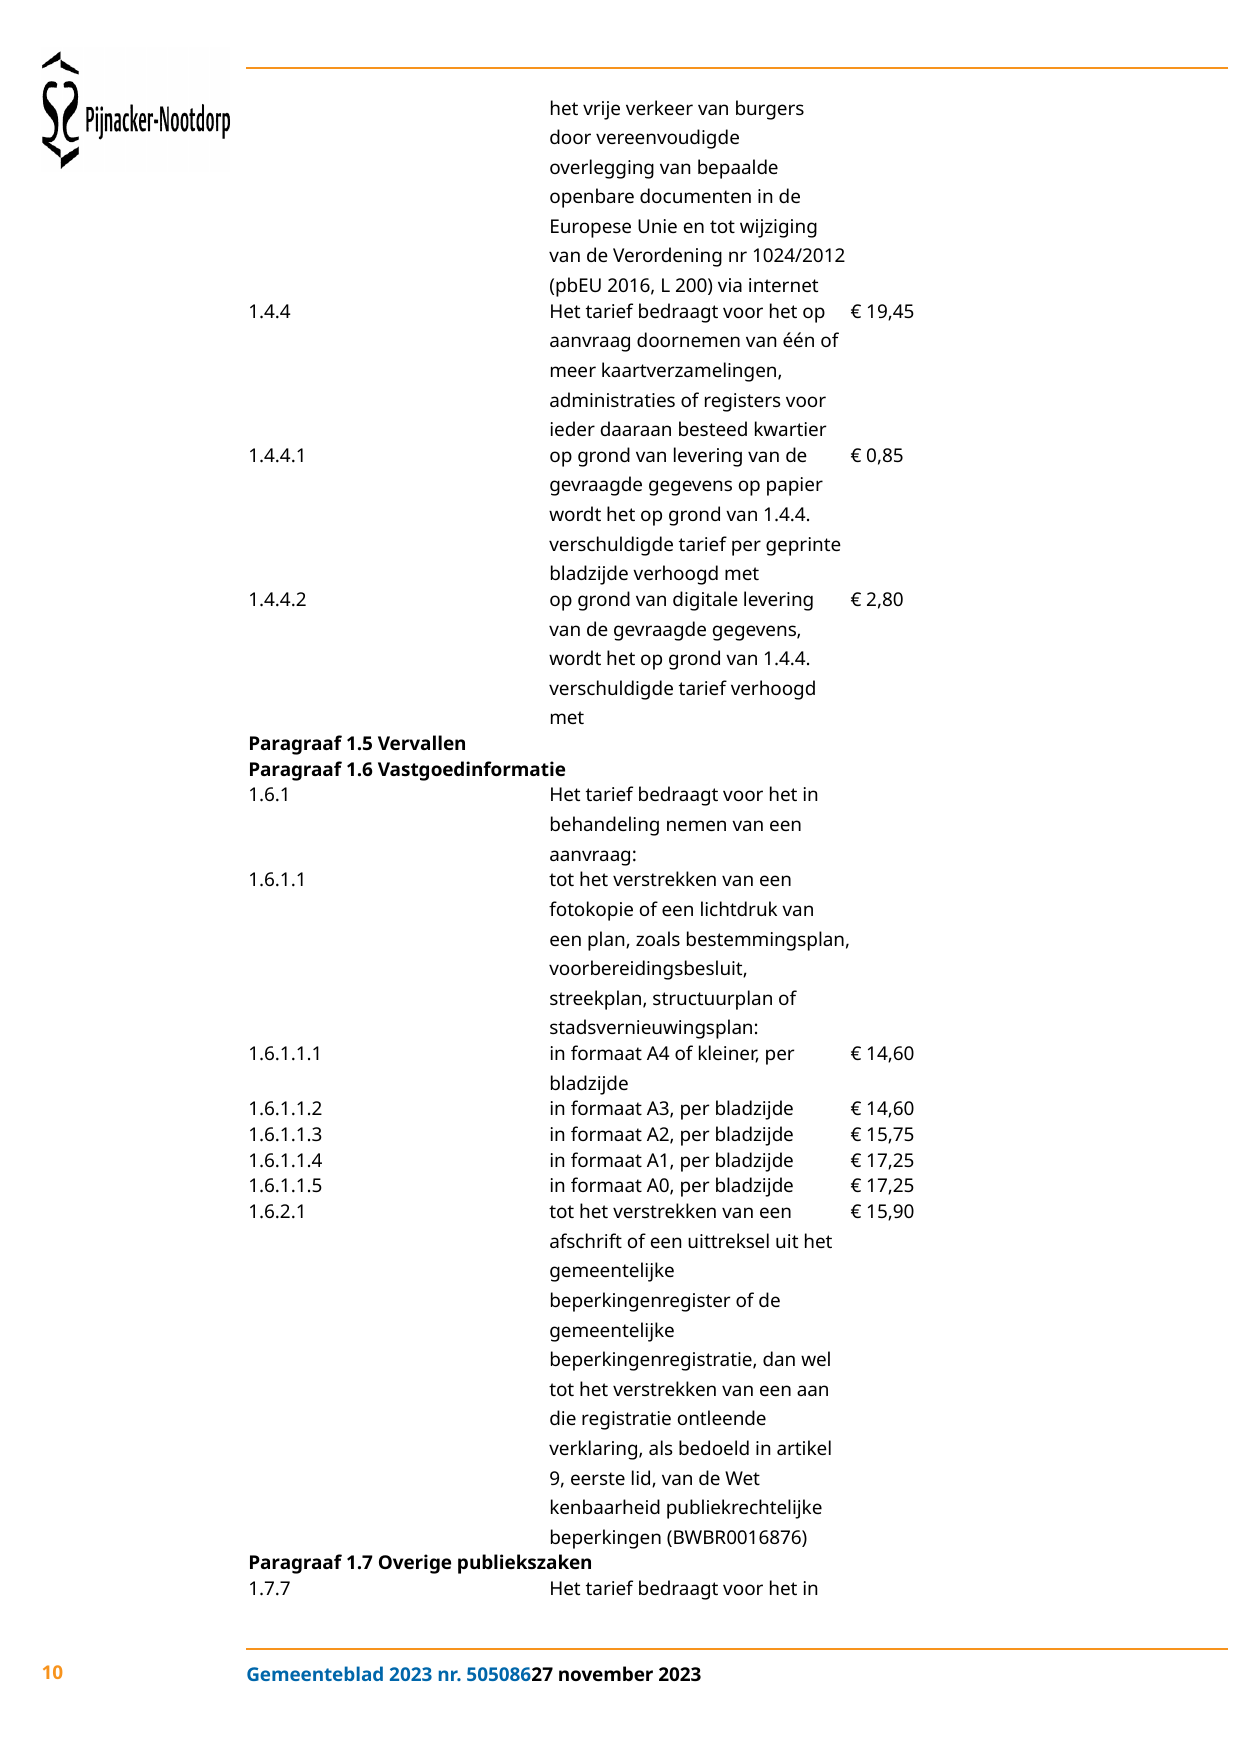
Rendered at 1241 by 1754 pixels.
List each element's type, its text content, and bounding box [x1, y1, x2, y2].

table_cell 1.6.1.1.5 [248, 1173, 549, 1198]
table_cell in formaat A3, per bladzijde [549, 1096, 850, 1121]
table_cell [850, 782, 1152, 867]
table_cell [850, 1575, 1152, 1601]
table_cell € 14,60 [850, 1096, 1152, 1121]
table_cell € 15,90 [850, 1199, 1152, 1549]
table_cell 1.6.1.1.1 [248, 1040, 549, 1096]
table_cell [850, 95, 1152, 298]
table_cell in formaat A2, per bladzijde [549, 1121, 850, 1147]
picture [41, 47, 231, 172]
table_cell 1.6.1.1.3 [248, 1121, 549, 1147]
table_cell 1.6.2.1 [248, 1199, 549, 1549]
table_cell 1.6.1.1.2 [248, 1096, 549, 1121]
table_cell Paragraaf 1.5 Vervallen [248, 730, 1152, 756]
table_cell Paragraaf 1.6 Vastgoedinformatie [248, 756, 1152, 782]
table_cell in formaat A0, per bladzijde [549, 1173, 850, 1198]
table_cell 1.6.1 [248, 782, 549, 867]
table_cell € 17,25 [850, 1173, 1152, 1198]
table_cell tot het verstrekken van een fotokopie of een lichtdruk van een plan, zoals bestemmingsplan, voorbereidingsbesluit, streekplan, structuurplan of stadsvernieuwingsplan: [549, 867, 850, 1040]
table_cell 1.6.1.1.4 [248, 1147, 549, 1173]
table_cell [850, 867, 1152, 1040]
table_cell in formaat A4 of kleiner, per bladzijde [549, 1040, 850, 1096]
table_cell € 19,45 [850, 298, 1152, 442]
table_cell Het tarief bedraagt voor het op aanvraag doornemen van één of meer kaartverzamelingen, administraties of registers voor ieder daaraan besteed kwartier [549, 298, 850, 442]
table_cell 1.4.4.2 [248, 586, 549, 730]
table_cell Paragraaf 1.7 Overige publiekszaken [248, 1550, 1152, 1575]
table_cell € 15,75 [850, 1121, 1152, 1147]
table_cell 1.4.4 [248, 298, 549, 442]
table_cell 1.4.4.1 [248, 442, 549, 586]
table_cell 1.6.1.1 [248, 867, 549, 1040]
table_cell [248, 95, 549, 298]
table_cell Het tarief bedraagt voor het in [549, 1575, 850, 1601]
table_cell het vrije verkeer van burgers door vereenvoudigde overlegging van bepaalde openbare documenten in de Europese Unie en tot wijziging van de Verordening nr 1024/2012 (pbEU 2016, L 200) via internet [549, 95, 850, 298]
table_cell € 14,60 [850, 1040, 1152, 1096]
table_cell op grond van levering van de gevraagde gegevens op papier wordt het op grond van 1.4.4. verschuldigde tarief per geprinte bladzijde verhoogd met [549, 442, 850, 586]
table_cell op grond van digitale levering van de gevraagde gegevens, wordt het op grond van 1.4.4. verschuldigde tarief verhoogd met [549, 586, 850, 730]
table_cell Het tarief bedraagt voor het in behandeling nemen van een aanvraag: [549, 782, 850, 867]
table_cell in formaat A1, per bladzijde [549, 1147, 850, 1173]
table_cell € 0,85 [850, 442, 1152, 586]
table_cell € 2,80 [850, 586, 1152, 730]
table_cell 1.7.7 [248, 1575, 549, 1601]
table_cell € 17,25 [850, 1147, 1152, 1173]
table_cell tot het verstrekken van een afschrift of een uittreksel uit het gemeentelijke beperkingenregister of de gemeentelijke beperkingenregistratie, dan wel tot het verstrekken van een aan die registratie ontleende verklaring, als bedoeld in artikel 9, eerste lid, van de Wet kenbaarheid publiekrechtelijke beperkingen (BWBR0016876) [549, 1199, 850, 1549]
